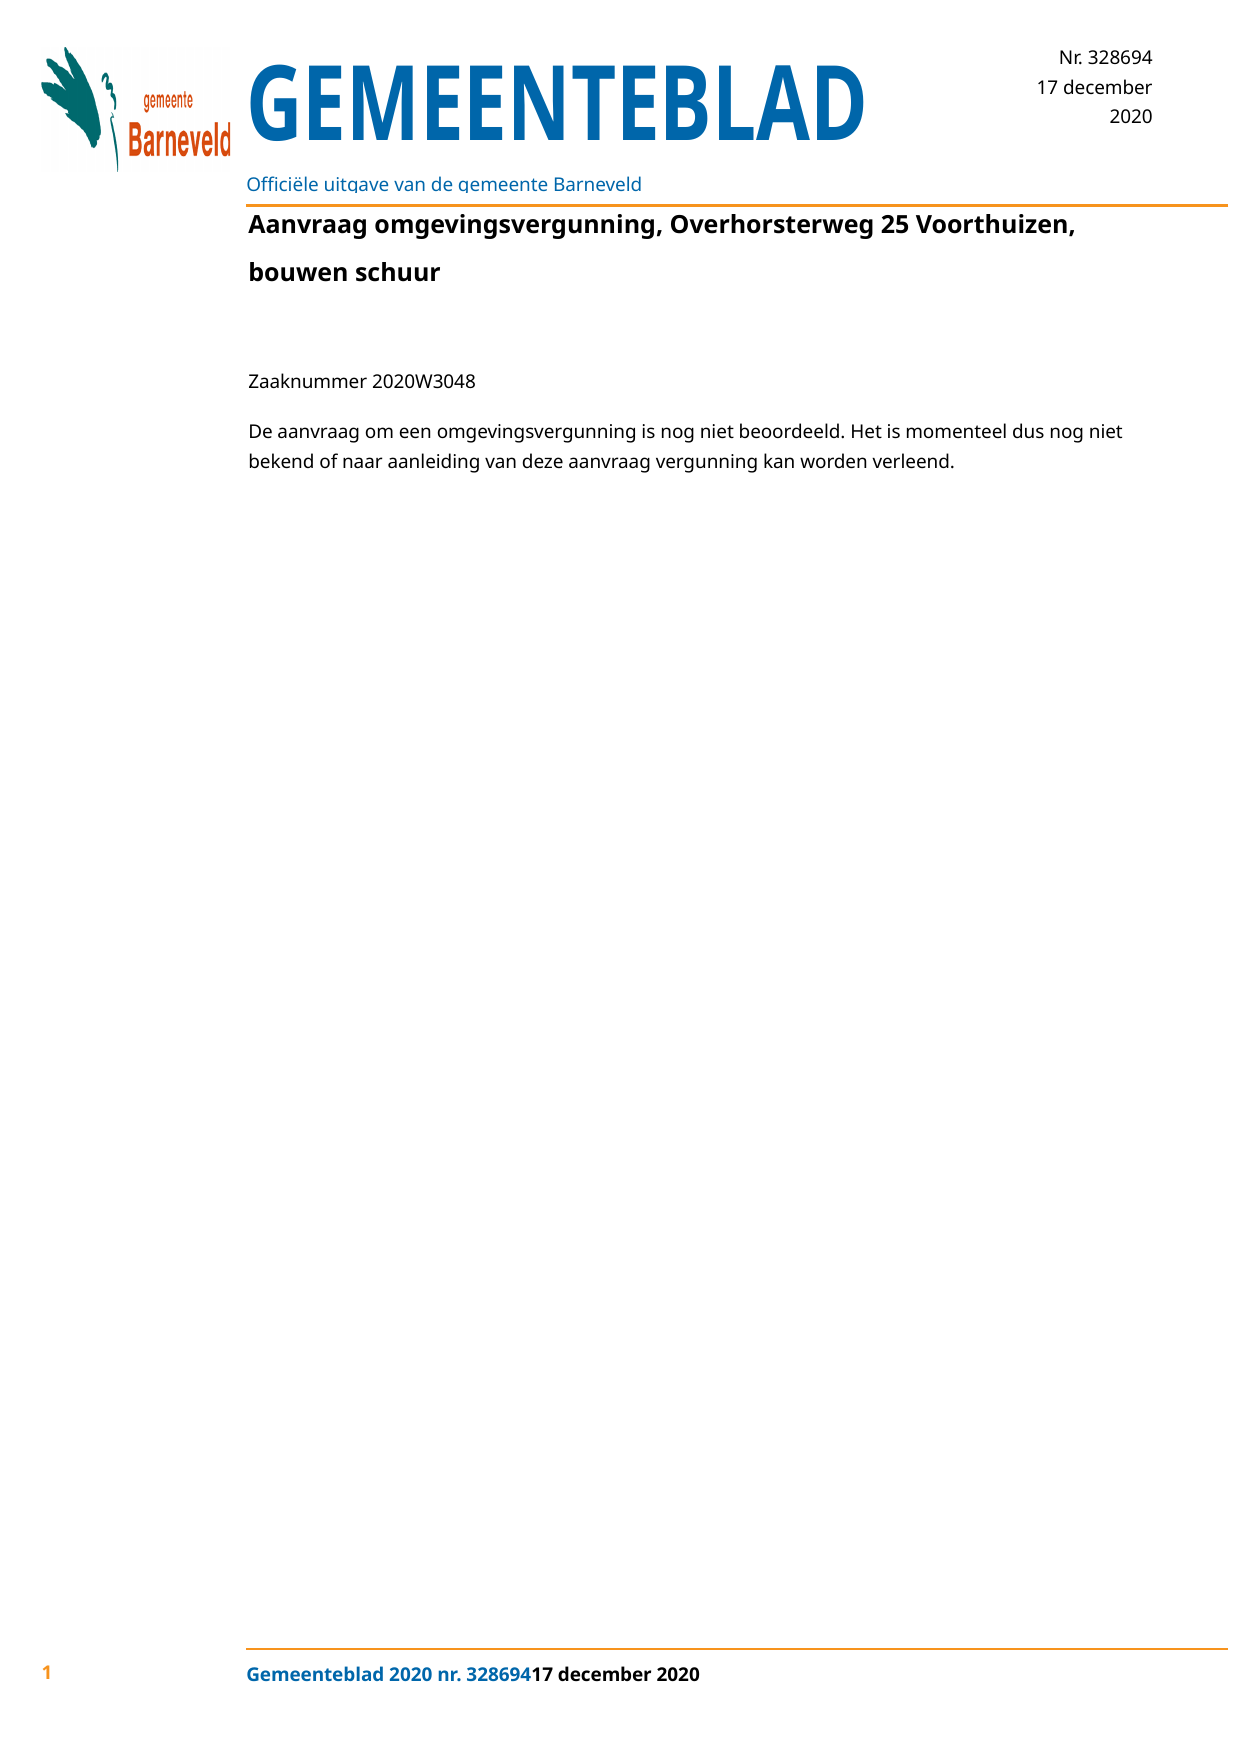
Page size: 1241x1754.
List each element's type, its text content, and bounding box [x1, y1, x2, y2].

text De aanvraag om een omgevingsvergunning is nog niet beoordeeld. Het is momenteel dus nog niet bekend of naar aanleiding van deze aanvraag vergunning kan worden verleend. [248, 419, 1152, 474]
text Aanvraag omgevingsvergunning, Overhorsterweg 25 Voorthuizen, bouwen schuur [248, 207, 1152, 288]
text Zaaknummer 2020W3048 [248, 368, 1152, 394]
picture [41, 47, 231, 172]
